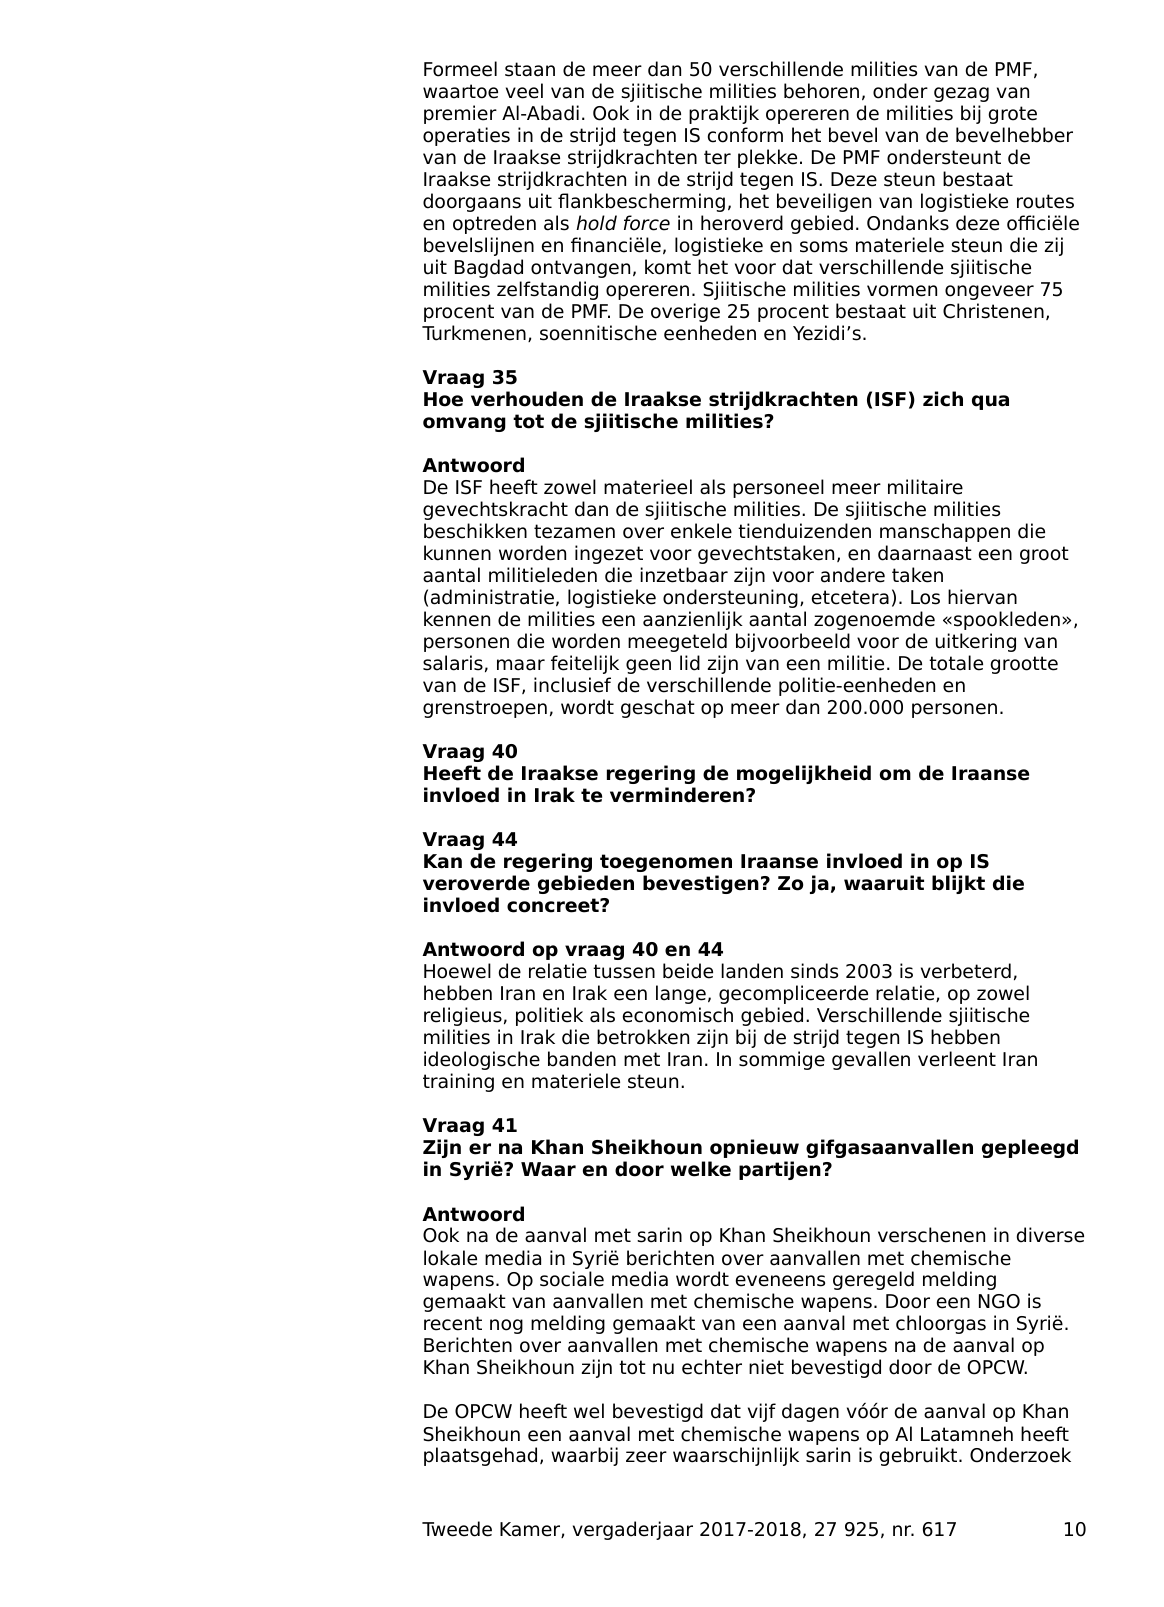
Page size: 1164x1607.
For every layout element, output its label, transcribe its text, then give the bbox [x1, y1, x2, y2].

text Ook na de aanval met sarin op Khan Sheikhoun verschenen in diverse lokale media in Syrië berichten over aanvallen met chemische wapens. Op sociale media wordt eveneens geregeld melding gemaakt van aanvallen met chemische wapens. Door een NGO is recent nog melding gemaakt van een aanval met chloorgas in Syrië. Berichten over aanvallen met chemische wapens na de aanval op Khan Sheikhoun zijn tot nu echter niet bevestigd door de OPCW. [422, 1225, 1087, 1379]
text Heeft de Iraakse regering de mogelijkheid om de Iraanse invloed in Irak te verminderen? [422, 763, 1087, 807]
text Antwoord op vraag 40 en 44 [422, 939, 1087, 961]
text Hoe verhouden de Iraakse strijdkrachten (ISF) zich qua omvang tot de sjiitische milities? [422, 389, 1087, 433]
text Vraag 41 [422, 1115, 1087, 1137]
text Hoewel de relatie tussen beide landen sinds 2003 is verbeterd, hebben Iran en Irak een lange, gecompliceerde relatie, op zowel religieus, politiek als economisch gebied. Verschillende sjiitische milities in Irak die betrokken zijn bij de strijd tegen IS hebben ideologische banden met Iran. In sommige gevallen verleent Iran training en materiele steun. [422, 961, 1087, 1093]
text Vraag 44 [422, 829, 1087, 851]
text Formeel staan de meer dan 50 verschillende milities van de PMF, waartoe veel van de sjiitische milities behoren, onder gezag van premier Al-Abadi. Ook in de praktijk opereren de milities bij grote operaties in de strijd tegen IS conform het bevel van de bevelhebber van de Iraakse strijdkrachten ter plekke. De PMF ondersteunt de Iraakse strijdkrachten in de strijd tegen IS. Deze steun bestaat doorgaans uit flankbescherming, het beveiligen van logistieke routes en optreden als hold force in heroverd gebied. Ondanks deze officiële bevelslijnen en financiële, logistieke en soms materiele steun die zij uit Bagdad ontvangen, komt het voor dat verschillende sjiitische milities zelfstandig opereren. Sjiitische milities vormen ongeveer 75 procent van de PMF. De overige 25 procent bestaat uit Christenen, Turkmenen, soennitische eenheden en Yezidi’s. [422, 59, 1087, 345]
text Vraag 35 [422, 367, 1087, 389]
text Vraag 40 [422, 741, 1087, 763]
text Antwoord [422, 455, 1087, 477]
text De ISF heeft zowel materieel als personeel meer militaire gevechtskracht dan de sjiitische milities. De sjiitische milities beschikken tezamen over enkele tienduizenden manschappen die kunnen worden ingezet voor gevechtstaken, en daarnaast een groot aantal militieleden die inzetbaar zijn voor andere taken (administratie, logistieke ondersteuning, etcetera). Los hiervan kennen de milities een aanzienlijk aantal zogenoemde «spookleden», personen die worden meegeteld bijvoorbeeld voor de uitkering van salaris, maar feitelijk geen lid zijn van een militie. De totale grootte van de ISF, inclusief de verschillende politie-eenheden en grenstroepen, wordt geschat op meer dan 200.000 personen. [422, 477, 1087, 719]
text Antwoord [422, 1203, 1087, 1225]
text De OPCW heeft wel bevestigd dat vijf dagen vóór de aanval op Khan Sheikhoun een aanval met chemische wapens op Al Latamneh heeft plaatsgehad, waarbij zeer waarschijnlijk sarin is gebruikt. Onderzoek [422, 1401, 1087, 1467]
text Zijn er na Khan Sheikhoun opnieuw gifgasaanvallen gepleegd in Syrië? Waar en door welke partijen? [422, 1137, 1087, 1181]
text Kan de regering toegenomen Iraanse invloed in op IS veroverde gebieden bevestigen? Zo ja, waaruit blijkt die invloed concreet? [422, 851, 1087, 917]
